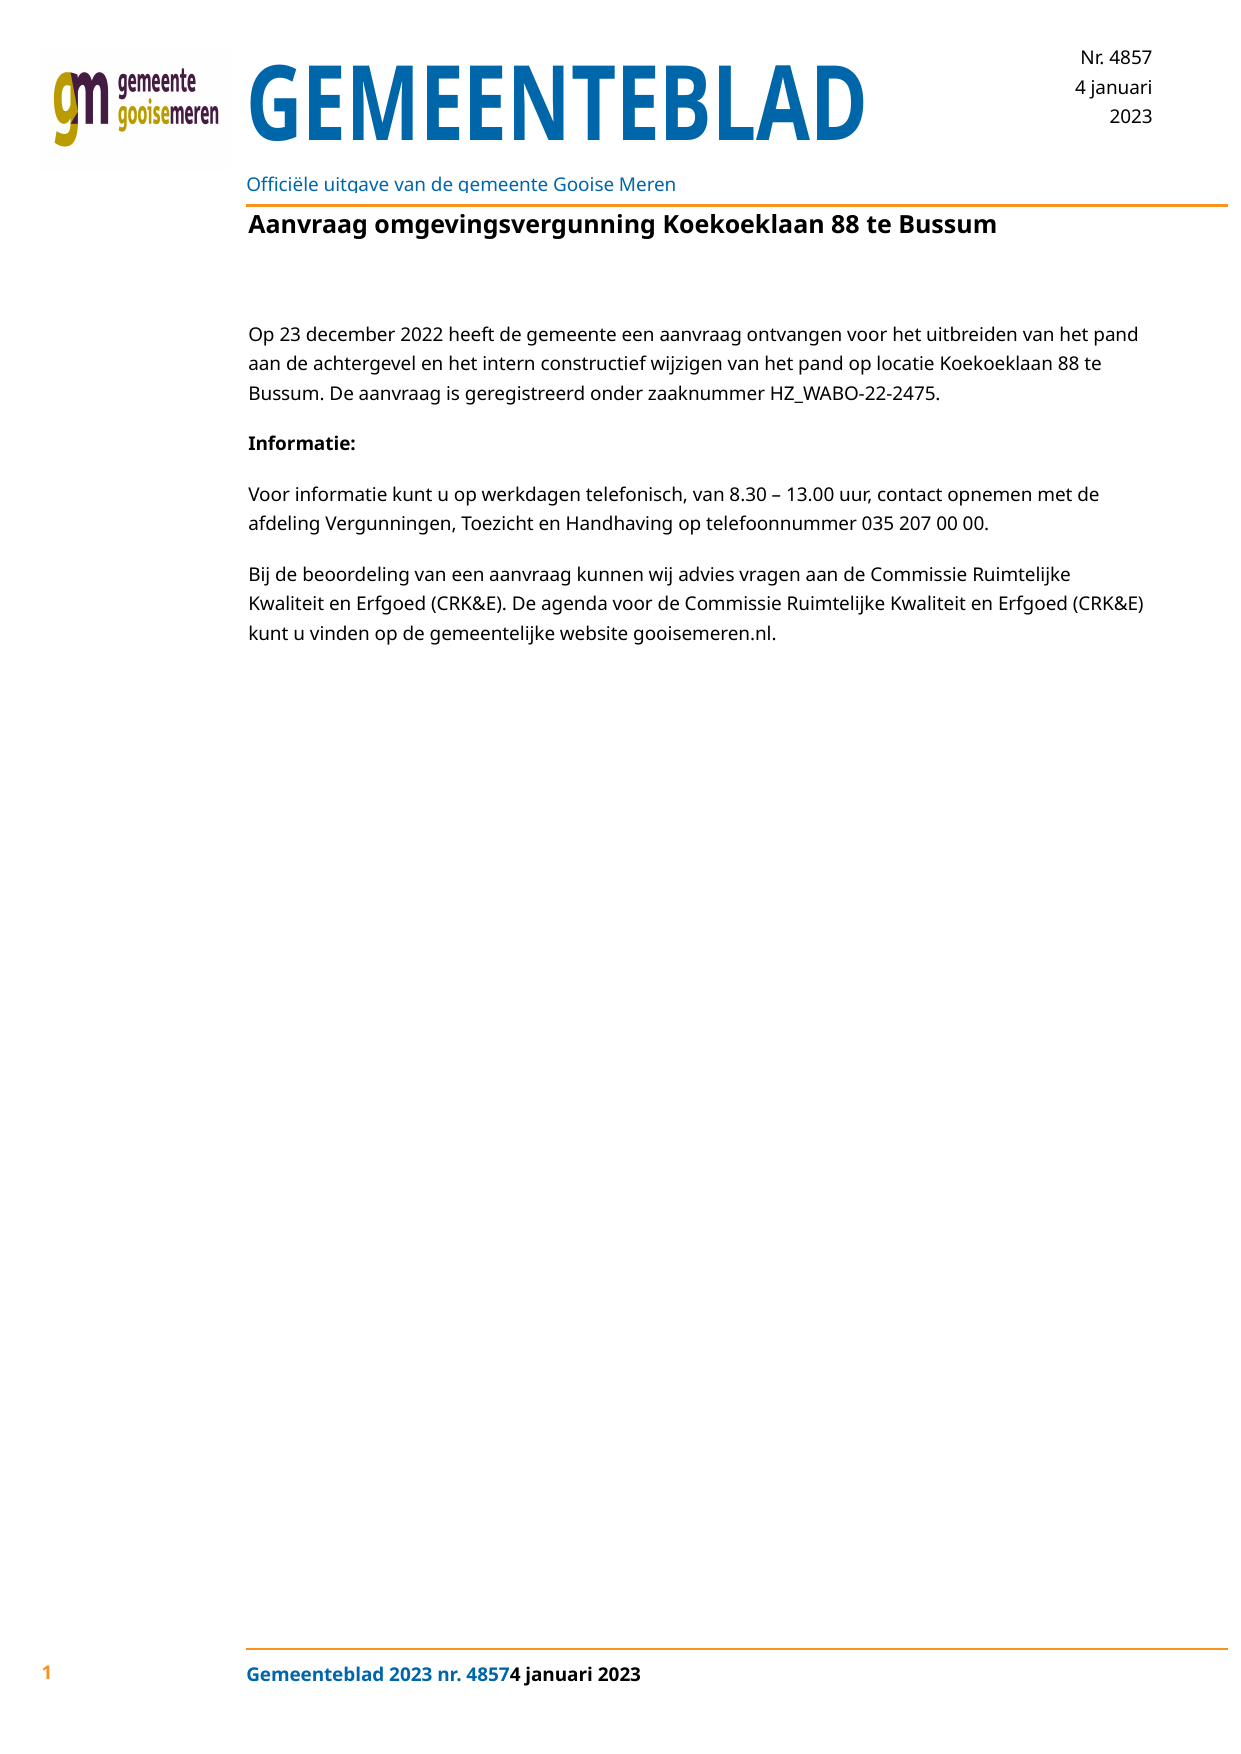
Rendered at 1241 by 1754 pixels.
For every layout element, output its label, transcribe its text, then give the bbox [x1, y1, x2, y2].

text Aanvraag omgevingsvergunning Koekoeklaan 88 te Bussum [248, 207, 1152, 241]
text Op 23 december 2022 heeft de gemeente een aanvraag ontvangen voor het uitbreiden van het pand aan de achtergevel en het intern constructief wijzigen van het pand op locatie Koekoeklaan 88 te Bussum. De aanvraag is geregistreerd onder zaaknummer HZ_WABO-22-2475. [248, 321, 1152, 406]
text Voor informatie kunt u op werkdagen telefonisch, van 8.30 – 13.00 uur, contact opnemen met de afdeling Vergunningen, Toezicht en Handhaving op telefoonnummer 035 207 00 00. [248, 481, 1152, 536]
text Informatie: [248, 430, 1152, 456]
picture [41, 47, 231, 172]
text Bij de beoordeling van een aanvraag kunnen wij advies vragen aan de Commissie Ruimtelijke Kwaliteit en Erfgoed (CRK&E). De agenda voor de Commissie Ruimtelijke Kwaliteit en Erfgoed (CRK&E) kunt u vinden op de gemeentelijke website gooisemeren.nl. [248, 561, 1152, 646]
